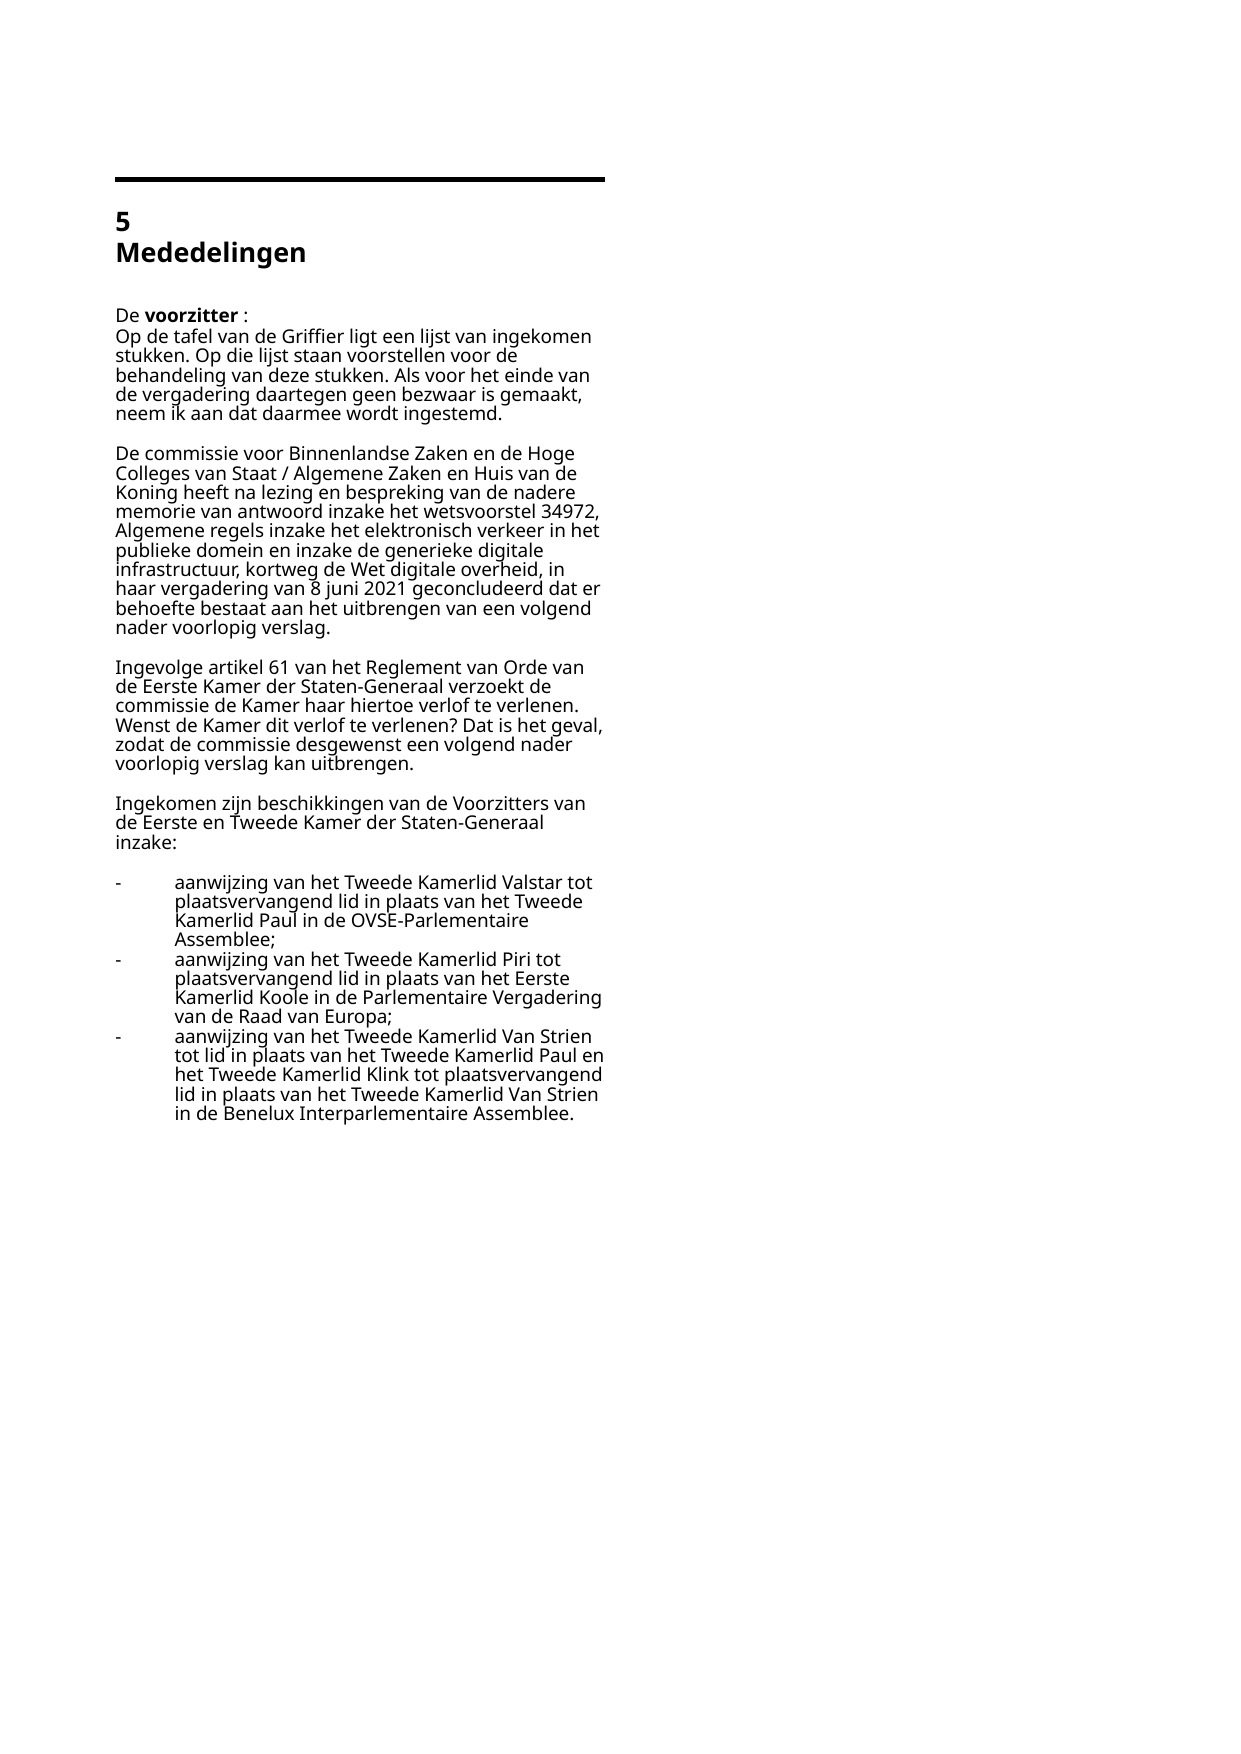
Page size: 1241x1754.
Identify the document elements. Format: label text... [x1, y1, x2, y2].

text Mededelingen [115, 239, 605, 283]
list aanwijzing van het Tweede Kamerlid Piri tot plaatsvervangend lid in plaats van het Eerste Kamerlid Koole in de Parlementaire Vergadering van de Raad van Europa; [115, 951, 605, 1028]
list aanwijzing van het Tweede Kamerlid Valstar tot plaatsvervangend lid in plaats van het Tweede Kamerlid Paul in de OVSE-Parlementaire Assemblee; [115, 874, 605, 951]
text De commissie voor Binnenlandse Zaken en de Hoge Colleges van Staat / Algemene Zaken en Huis van de Koning heeft na lezing en bespreking van de nadere memorie van antwoord inzake het wetsvoorstel 34972, Algemene regels inzake het elektronisch verkeer in het publieke domein en inzake de generieke digitale infrastructuur, kortweg de Wet digitale overheid, in haar vergadering van 8 juni 2021 geconcludeerd dat er behoefte bestaat aan het uitbrengen van een volgend nader voorlopig verslag. [115, 445, 605, 638]
text 5 [115, 203, 605, 239]
text Ingevolge artikel 61 van het Reglement van Orde van de Eerste Kamer der Staten-Generaal verzoekt de commissie de Kamer haar hiertoe verlof te verlenen. Wenst de Kamer dit verlof te verlenen? Dat is het geval, zodat de commissie desgewenst een volgend nader voorlopig verslag kan uitbrengen. [115, 659, 605, 774]
text De voorzitter : [115, 302, 605, 328]
text Op de tafel van de Griffier ligt een lijst van ingekomen stukken. Op die lijst staan voorstellen voor de behandeling van deze stukken. Als voor het einde van de vergadering daartegen geen bezwaar is gemaakt, neem ik aan dat daarmee wordt ingestemd. [115, 328, 605, 424]
text Ingekomen zijn beschikkingen van de Voorzitters van de Eerste en Tweede Kamer der Staten-Generaal inzake: [115, 795, 605, 853]
list aanwijzing van het Tweede Kamerlid Van Strien tot lid in plaats van het Tweede Kamerlid Paul en het Tweede Kamerlid Klink tot plaatsvervangend lid in plaats van het Tweede Kamerlid Van Strien in de Benelux Interparlementaire Assemblee. [115, 1028, 605, 1124]
